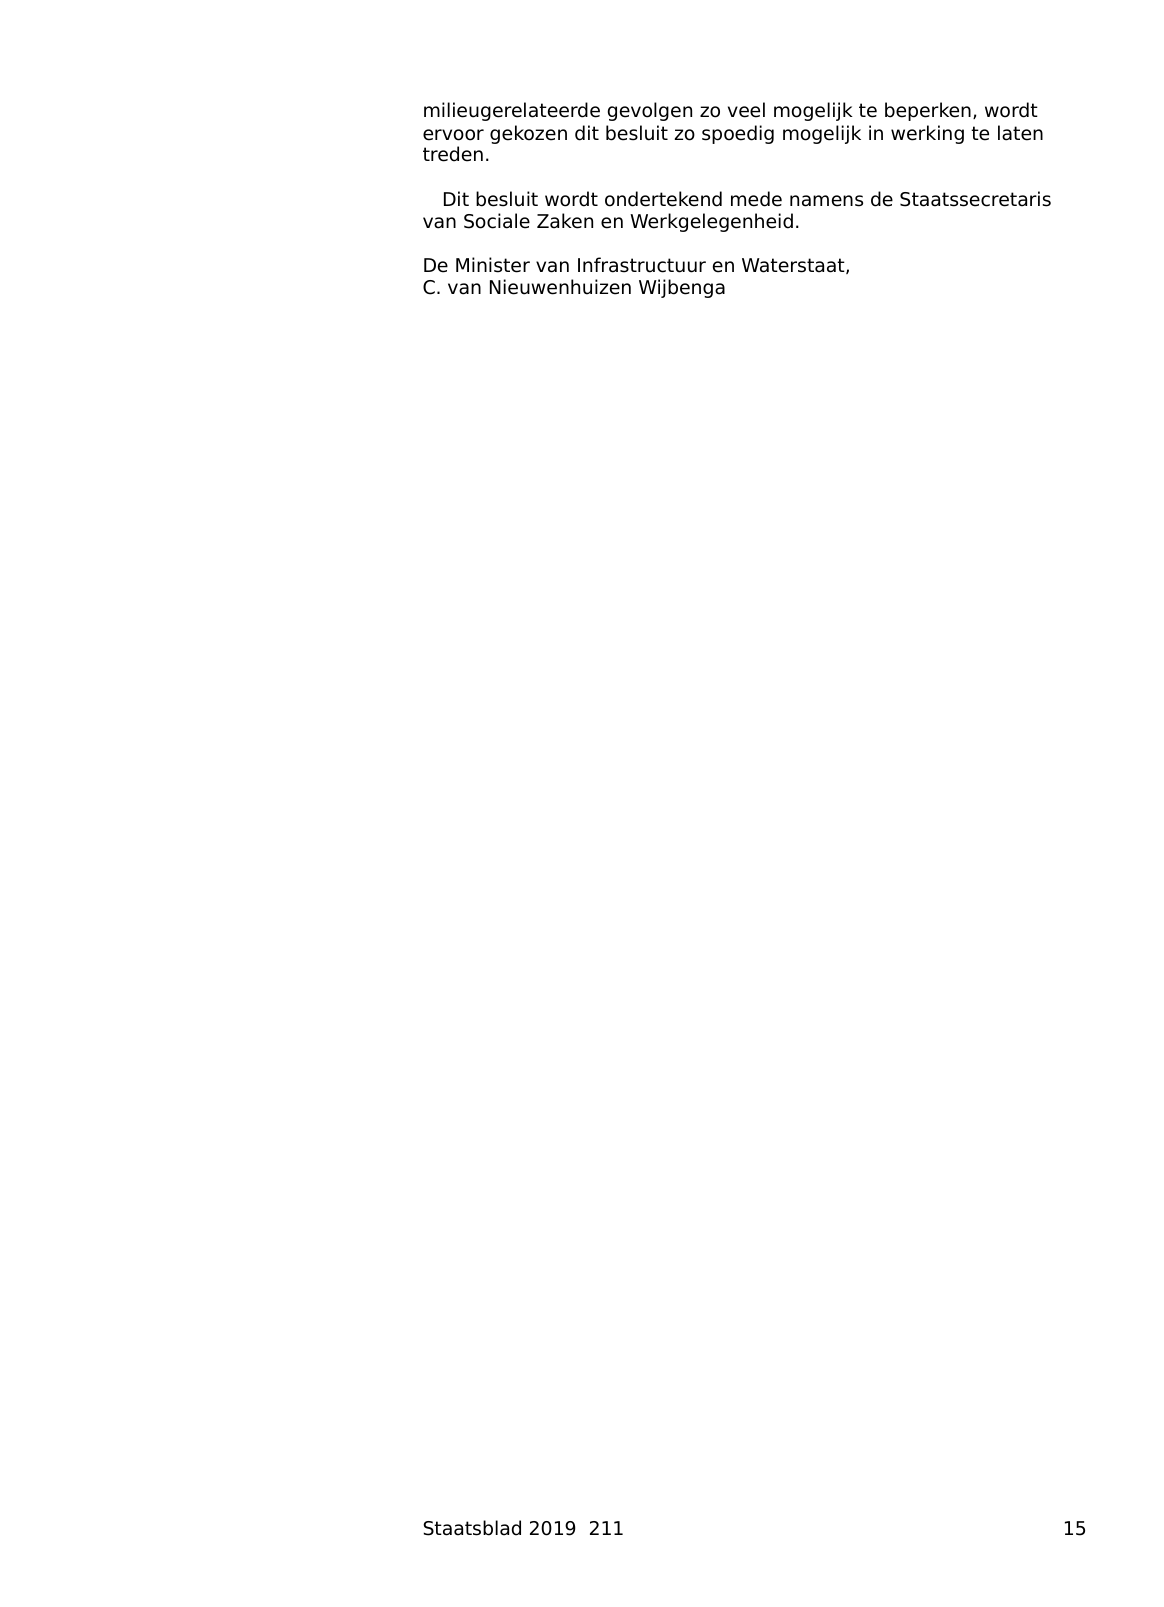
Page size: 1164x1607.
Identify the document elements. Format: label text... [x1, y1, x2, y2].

text Dit besluit wordt ondertekend mede namens de Staatssecretaris van Sociale Zaken en Werkgelegenheid. [422, 188, 1087, 232]
text milieugerelateerde gevolgen zo veel mogelijk te beperken, wordt ervoor gekozen dit besluit zo spoedig mogelijk in werking te laten treden. [422, 100, 1087, 166]
text De Minister van Infrastructuur en Waterstaat, C. van Nieuwenhuizen Wijbenga [422, 255, 1087, 299]
